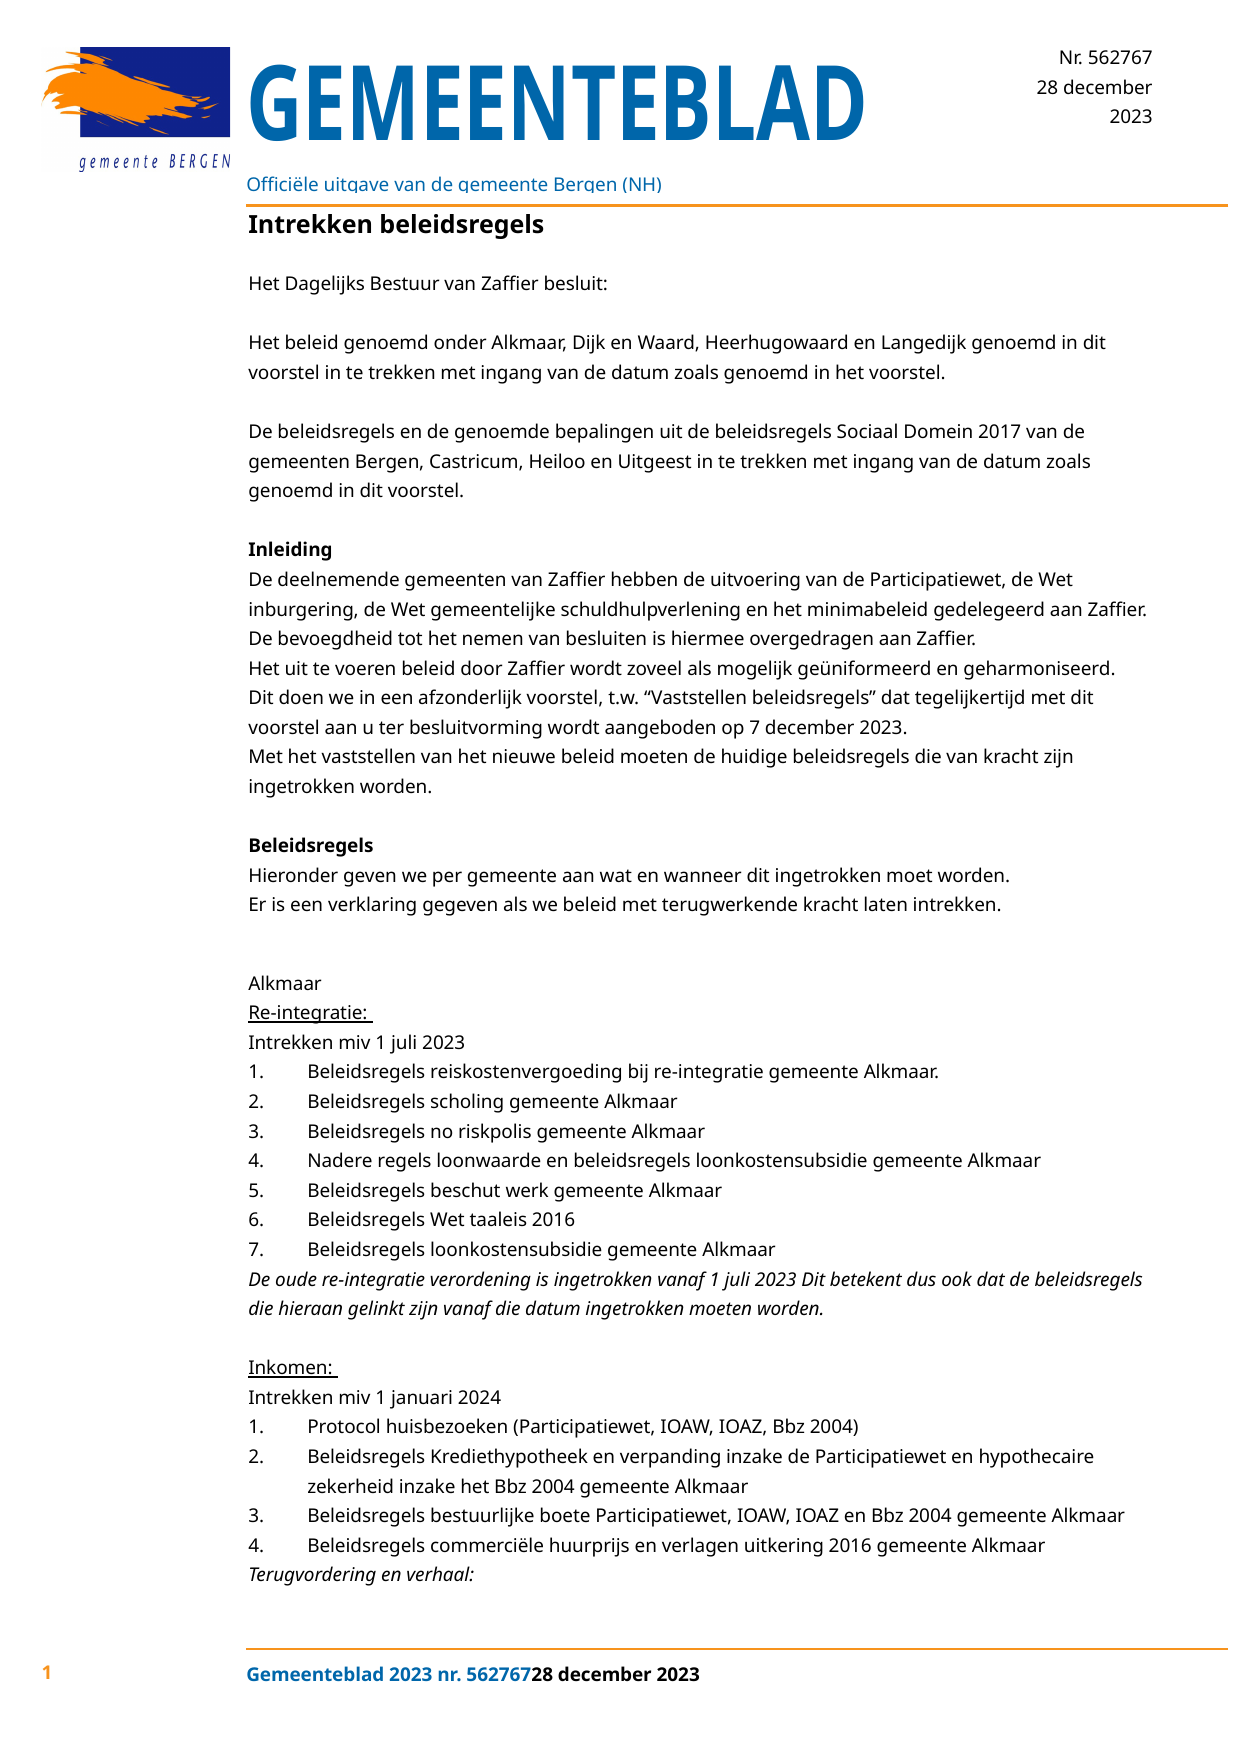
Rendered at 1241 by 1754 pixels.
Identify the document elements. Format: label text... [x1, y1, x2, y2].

text Het beleid genoemd onder Alkmaar, Dijk en Waard, Heerhugowaard en Langedijk genoemd in dit voorstel in te trekken met ingang van de datum zoals genoemd in het voorstel. [248, 329, 1152, 385]
text Beleidsregels [248, 832, 1152, 858]
text De beleidsregels en de genoemde bepalingen uit de beleidsregels Sociaal Domein 2017 van de gemeenten Bergen, Castricum, Heiloo en Uitgeest in te trekken met ingang van de datum zoals genoemd in dit voorstel. [248, 418, 1152, 503]
text Intrekken miv 1 januari 2024 [248, 1384, 1152, 1410]
picture [41, 47, 231, 172]
text De oude re-integratie verordening is ingetrokken vanaf 1 juli 2023 Dit betekent dus ook dat de beleidsregels die hieraan gelinkt zijn vanaf die datum ingetrokken moeten worden. [248, 1266, 1152, 1321]
text De deelnemende gemeenten van Zaffier hebben de uitvoering van de Participatiewet, de Wet inburgering, de Wet gemeentelijke schuldhulpverlening en het minimabeleid gedelegeerd aan Zaffier. De bevoegdheid tot het nemen van besluiten is hiermee overgedragen aan Zaffier. [248, 566, 1152, 651]
text Intrekken beleidsregels [248, 207, 1152, 241]
list Beleidsregels bestuurlijke boete Participatiewet, IOAW, IOAZ en Bbz 2004 gemeente Alkmaar [248, 1502, 1152, 1528]
text Dit doen we in een afzonderlijk voorstel, t.w. “Vaststellen beleidsregels” dat tegelijkertijd met dit voorstel aan u ter besluitvorming wordt aangeboden op 7 december 2023. [248, 684, 1152, 740]
list Nadere regels loonwaarde en beleidsregels loonkostensubsidie gemeente Alkmaar [248, 1147, 1152, 1173]
list Protocol huisbezoeken (Participatiewet, IOAW, IOAZ, Bbz 2004) [248, 1414, 1152, 1439]
list Beleidsregels commerciële huurprijs en verlagen uitkering 2016 gemeente Alkmaar [248, 1532, 1152, 1558]
list Beleidsregels Wet taaleis 2016 [248, 1207, 1152, 1232]
text Inleiding [248, 537, 1152, 562]
list Beleidsregels scholing gemeente Alkmaar [248, 1088, 1152, 1114]
text Het Dagelijks Bestuur van Zaffier besluit: [248, 270, 1152, 296]
text Intrekken miv 1 juli 2023 [248, 1029, 1152, 1055]
text Re-integratie: [248, 999, 1152, 1025]
text Hieronder geven we per gemeente aan wat en wanneer dit ingetrokken moet worden. [248, 862, 1152, 888]
text Terugvordering en verhaal: [248, 1562, 1152, 1587]
text Er is een verklaring gegeven als we beleid met terugwerkende kracht laten intrekken. [248, 892, 1152, 917]
text Inkomen: [248, 1354, 1152, 1380]
text Met het vaststellen van het nieuwe beleid moeten de huidige beleidsregels die van kracht zijn ingetrokken worden. [248, 744, 1152, 799]
list Beleidsregels reiskostenvergoeding bij re-integratie gemeente Alkmaar. [248, 1059, 1152, 1084]
list Beleidsregels Krediethypotheek en verpanding inzake de Participatiewet en hypothecaire zekerheid inzake het Bbz 2004 gemeente Alkmaar [248, 1443, 1152, 1498]
text Het uit te voeren beleid door Zaffier wordt zoveel als mogelijk geüniformeerd en geharmoniseerd. [248, 655, 1152, 681]
table_header Alkmaar [248, 971, 1152, 996]
list Beleidsregels no riskpolis gemeente Alkmaar [248, 1118, 1152, 1143]
list Beleidsregels beschut werk gemeente Alkmaar [248, 1177, 1152, 1203]
list Beleidsregels loonkostensubsidie gemeente Alkmaar [248, 1236, 1152, 1262]
